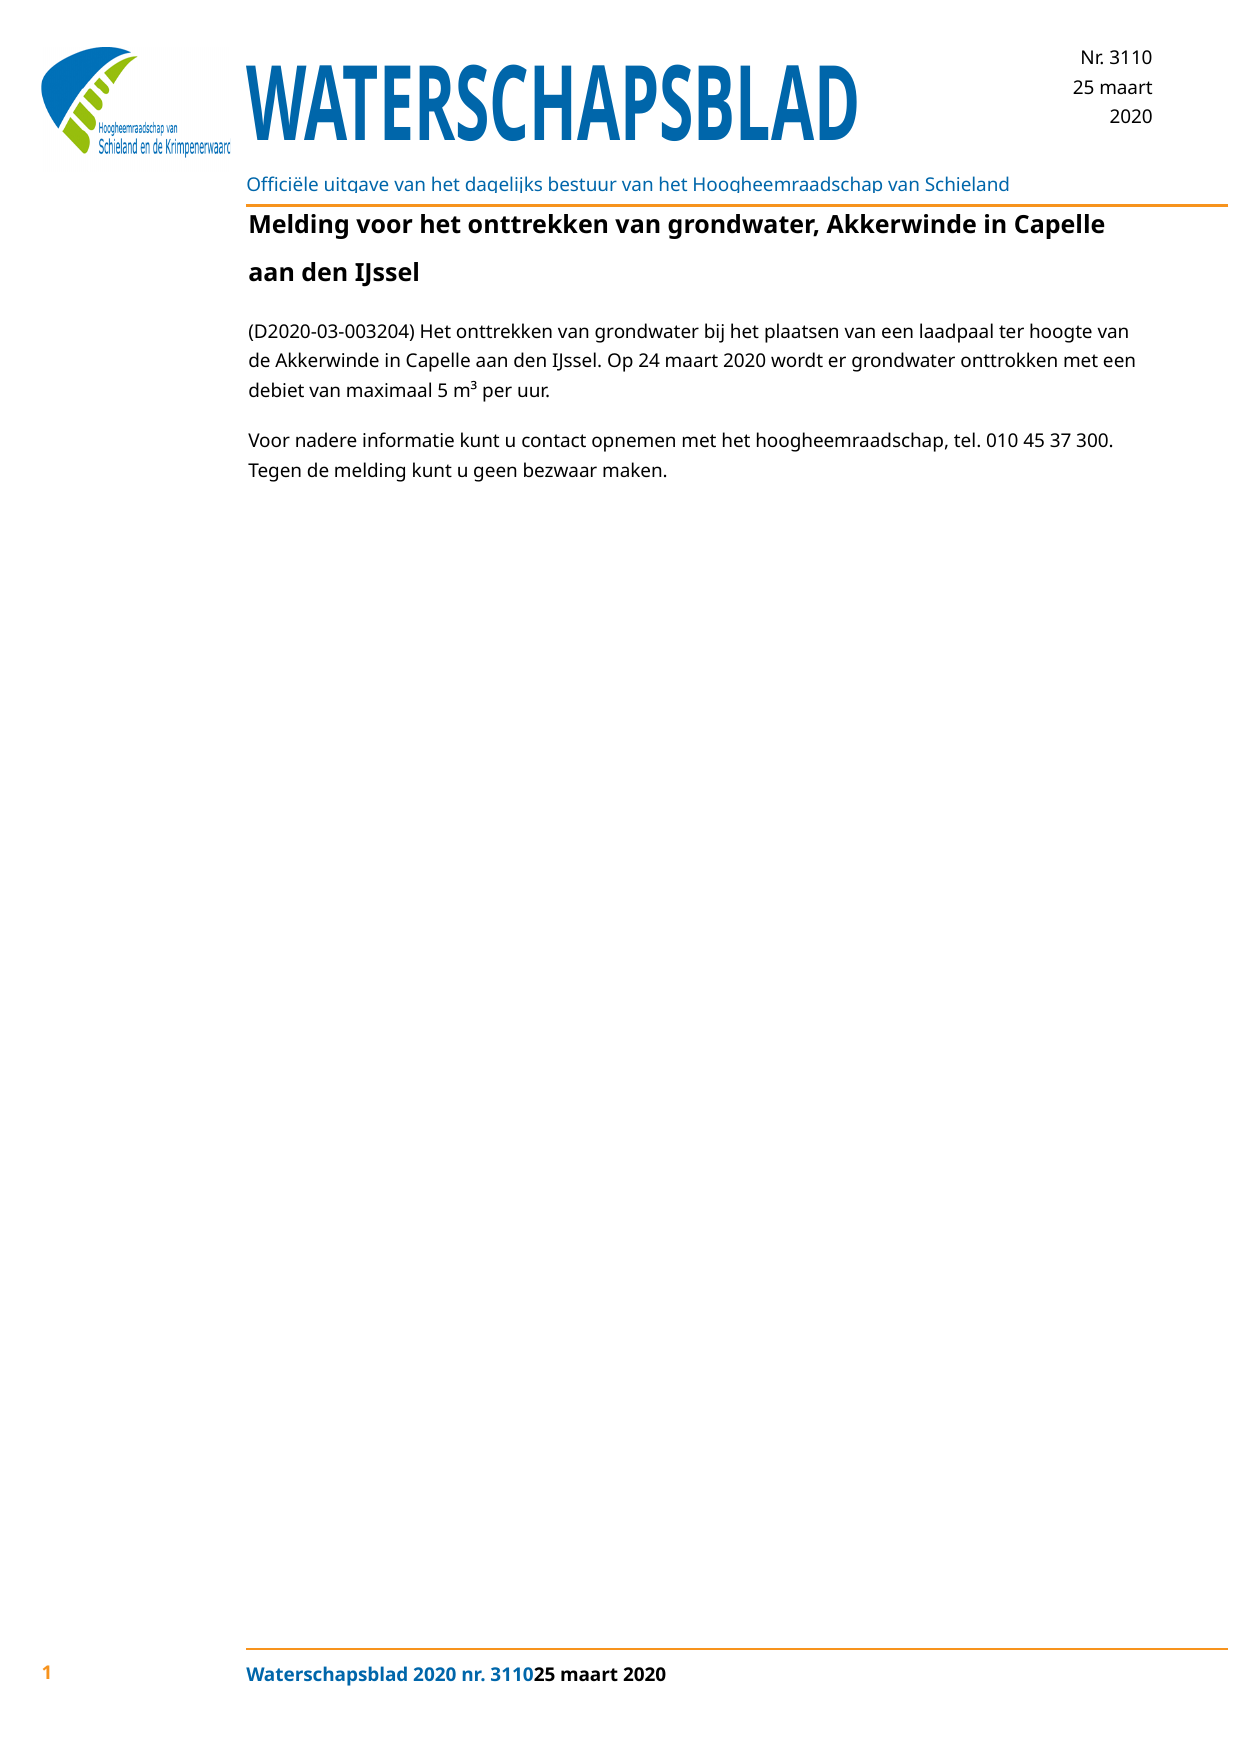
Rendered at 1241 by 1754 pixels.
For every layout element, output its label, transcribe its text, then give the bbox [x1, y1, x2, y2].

text Melding voor het onttrekken van grondwater, Akkerwinde in Capelle aan den IJssel [248, 207, 1152, 288]
text Voor nadere informatie kunt u contact opnemen met het hoogheemraadschap, tel. 010 45 37 300. Tegen de melding kunt u geen bezwaar maken. [248, 427, 1152, 483]
picture [41, 47, 231, 172]
text (D2020-03-003204) Het onttrekken van grondwater bij het plaatsen van een laadpaal ter hoogte van de Akkerwinde in Capelle aan den IJssel. Op 24 maart 2020 wordt er grondwater onttrokken met een debiet van maximaal 5 m³ per uur. [248, 318, 1152, 403]
